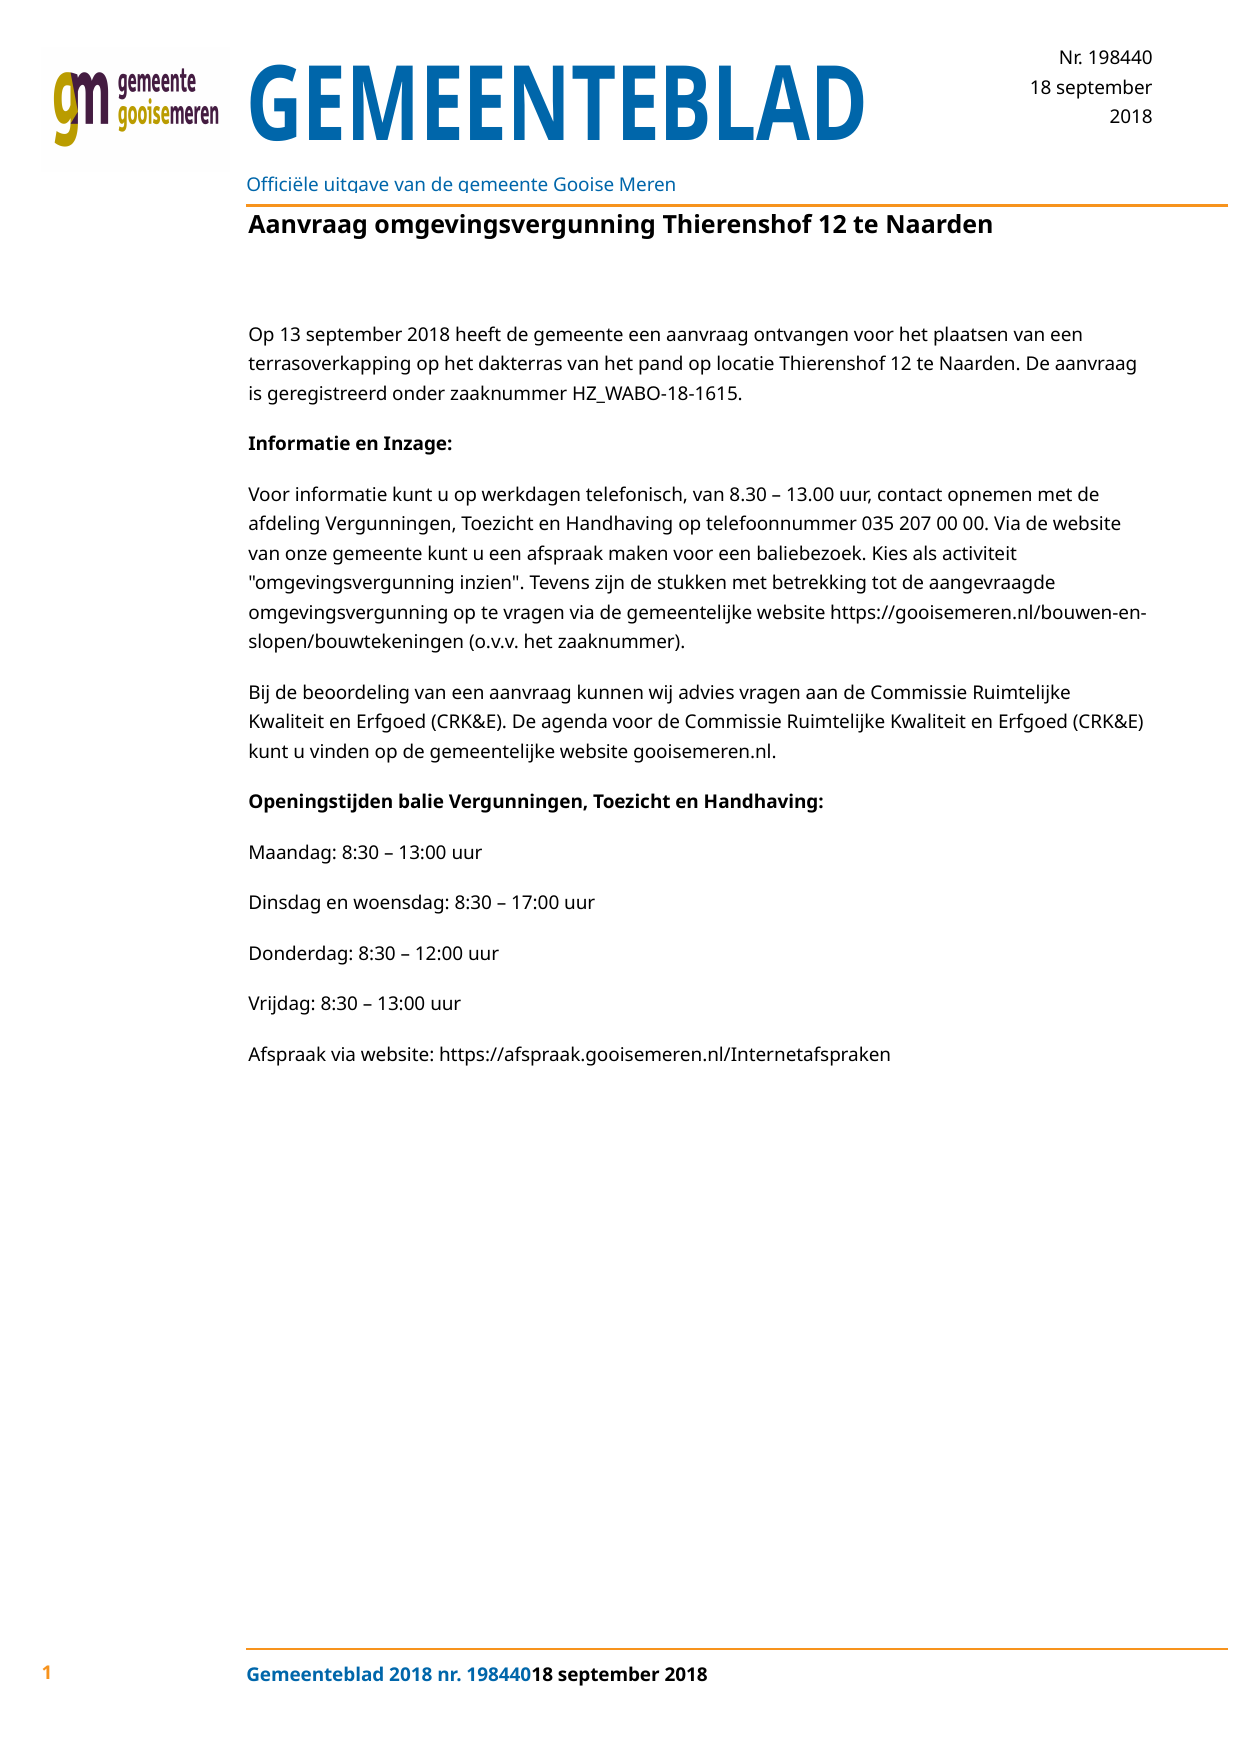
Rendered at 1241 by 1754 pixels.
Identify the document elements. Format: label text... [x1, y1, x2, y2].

text Afspraak via website: https://afspraak.gooisemeren.nl/Internetafspraken [248, 1041, 1152, 1066]
picture [41, 47, 231, 172]
text Vrijdag: 8:30 – 13:00 uur [248, 990, 1152, 1016]
text Op 13 september 2018 heeft de gemeente een aanvraag ontvangen voor het plaatsen van een terrasoverkapping op het dakterras van het pand op locatie Thierenshof 12 te Naarden. De aanvraag is geregistreerd onder zaaknummer HZ_WABO-18-1615. [248, 321, 1152, 406]
text Openingstijden balie Vergunningen, Toezicht en Handhaving: [248, 789, 1152, 814]
text Voor informatie kunt u op werkdagen telefonisch, van 8.30 – 13.00 uur, contact opnemen met de afdeling Vergunningen, Toezicht en Handhaving op telefoonnummer 035 207 00 00. Via de website van onze gemeente kunt u een afspraak maken voor een baliebezoek. Kies als activiteit "omgevingsvergunning inzien". Tevens zijn de stukken met betrekking tot de aangevraagde omgevingsvergunning op te vragen via de gemeentelijke website https://gooisemeren.nl/bouwen-en-slopen/bouwtekeningen (o.v.v. het zaaknummer). [248, 481, 1152, 654]
text Donderdag: 8:30 – 12:00 uur [248, 940, 1152, 966]
text Maandag: 8:30 – 13:00 uur [248, 839, 1152, 865]
text Bij de beoordeling van een aanvraag kunnen wij advies vragen aan de Commissie Ruimtelijke Kwaliteit en Erfgoed (CRK&E). De agenda voor de Commissie Ruimtelijke Kwaliteit en Erfgoed (CRK&E) kunt u vinden op de gemeentelijke website gooisemeren.nl. [248, 679, 1152, 764]
text Dinsdag en woensdag: 8:30 – 17:00 uur [248, 889, 1152, 915]
text Aanvraag omgevingsvergunning Thierenshof 12 te Naarden [248, 207, 1152, 241]
text Informatie en Inzage: [248, 430, 1152, 456]
